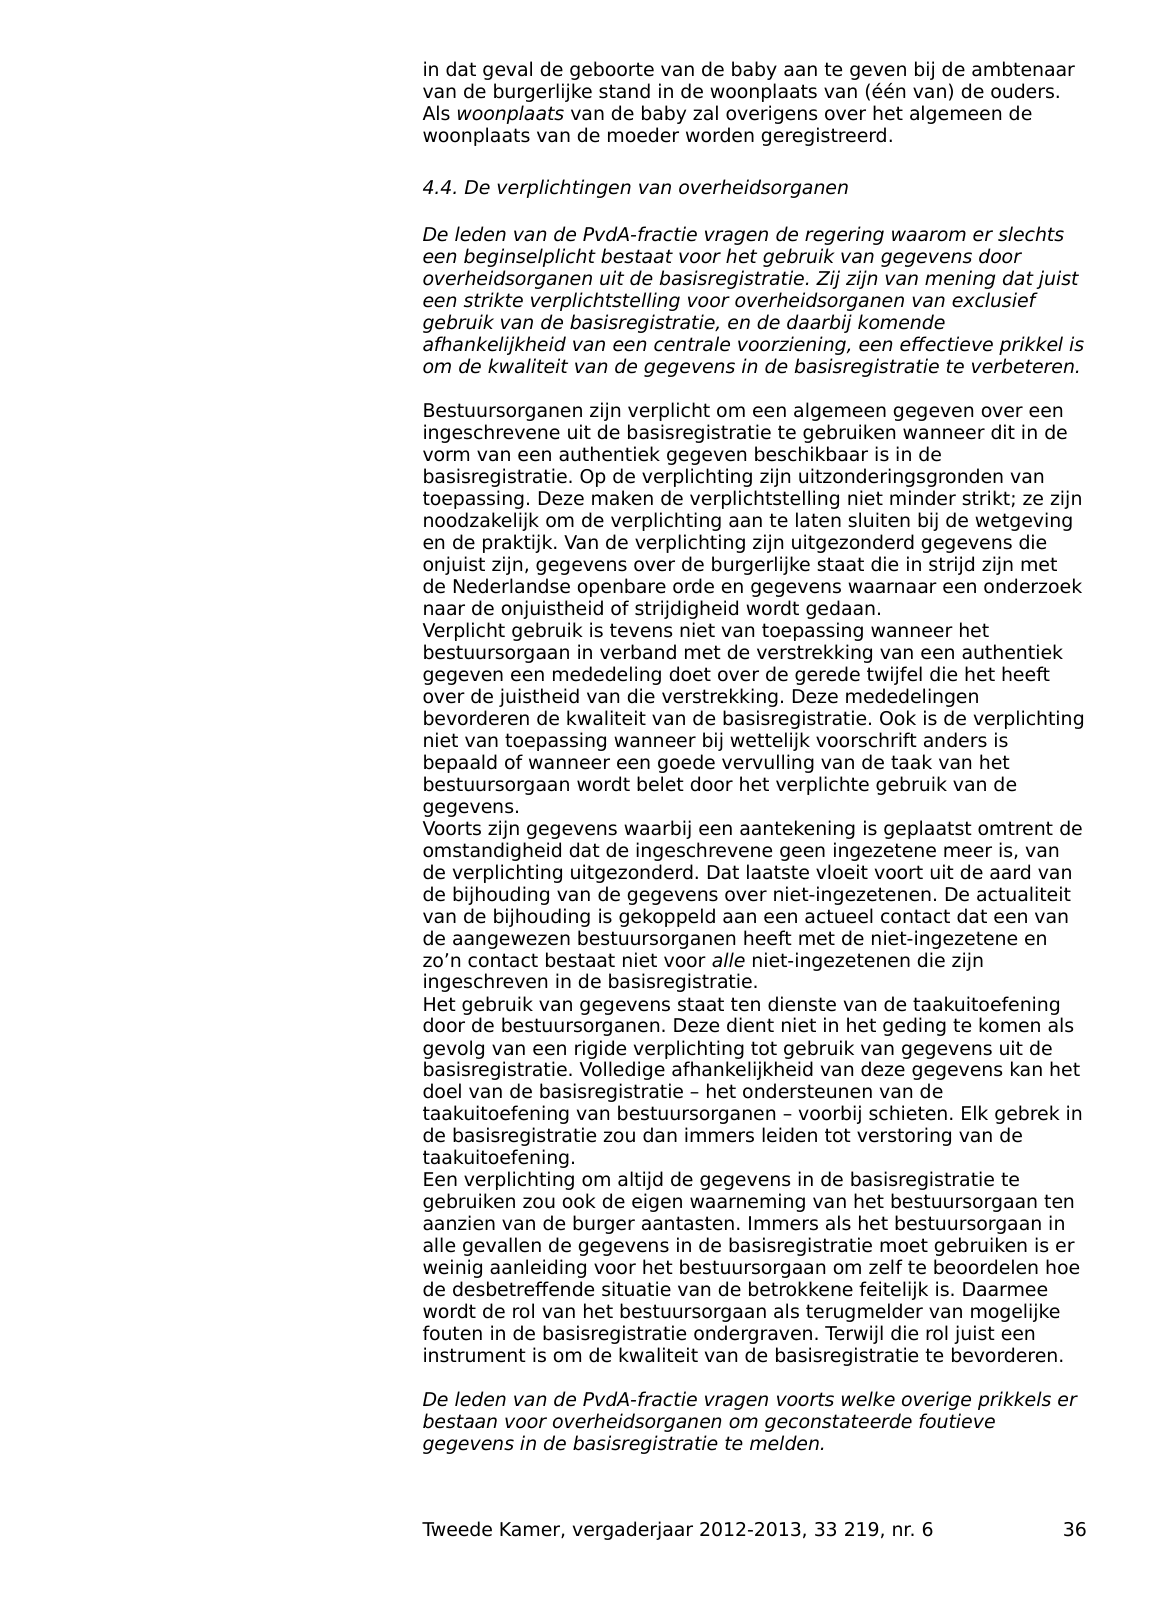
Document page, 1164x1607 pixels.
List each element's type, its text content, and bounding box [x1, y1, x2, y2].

text Het gebruik van gegevens staat ten dienste van de taakuitoefening door de bestuursorganen. Deze dient niet in het geding te komen als gevolg van een rigide verplichting tot gebruik van gegevens uit de basisregistratie. Volledige afhankelijkheid van deze gegevens kan het doel van de basisregistratie – het ondersteunen van de taakuitoefening van bestuursorganen – voorbij schieten. Elk gebrek in de basisregistratie zou dan immers leiden tot verstoring van de taakuitoefening. [422, 993, 1087, 1169]
subtitle 4.4. De verplichtingen van overheidsorganen [422, 177, 1087, 199]
text Verplicht gebruik is tevens niet van toepassing wanneer het bestuursorgaan in verband met de verstrekking van een authentiek gegeven een mededeling doet over de gerede twijfel die het heeft over de juistheid van die verstrekking. Deze mededelingen bevorderen de kwaliteit van de basisregistratie. Ook is de verplichting niet van toepassing wanneer bij wettelijk voorschrift anders is bepaald of wanneer een goede vervulling van de taak van het bestuursorgaan wordt belet door het verplichte gebruik van de gegevens. [422, 620, 1087, 818]
text Een verplichting om altijd de gegevens in de basisregistratie te gebruiken zou ook de eigen waarneming van het bestuursorgaan ten aanzien van de burger aantasten. Immers als het bestuursorgaan in alle gevallen de gegevens in de basisregistratie moet gebruiken is er weinig aanleiding voor het bestuursorgaan om zelf te beoordelen hoe de desbetreffende situatie van de betrokkene feitelijk is. Daarmee wordt de rol van het bestuursorgaan als terugmelder van mogelijke fouten in de basisregistratie ondergraven. Terwijl die rol juist een instrument is om de kwaliteit van de basisregistratie te bevorderen. [422, 1169, 1087, 1367]
text Bestuursorganen zijn verplicht om een algemeen gegeven over een ingeschrevene uit de basisregistratie te gebruiken wanneer dit in de vorm van een authentiek gegeven beschikbaar is in de basisregistratie. Op de verplichting zijn uitzonderingsgronden van toepassing. Deze maken de verplichtstelling niet minder strikt; ze zijn noodzakelijk om de verplichting aan te laten sluiten bij de wetgeving en de praktijk. Van de verplichting zijn uitgezonderd gegevens die onjuist zijn, gegevens over de burgerlijke staat die in strijd zijn met de Nederlandse openbare orde en gegevens waarnaar een onderzoek naar de onjuistheid of strijdigheid wordt gedaan. [422, 400, 1087, 620]
text De leden van de PvdA-fractie vragen de regering waarom er slechts een beginselplicht bestaat voor het gebruik van gegevens door overheidsorganen uit de basisregistratie. Zij zijn van mening dat juist een strikte verplichtstelling voor overheidsorganen van exclusief gebruik van de basisregistratie, en de daarbij komende afhankelijkheid van een centrale voorziening, een effectieve prikkel is om de kwaliteit van de gegevens in de basisregistratie te verbeteren. [422, 224, 1087, 378]
text De leden van de PvdA-fractie vragen voorts welke overige prikkels er bestaan voor overheidsorganen om geconstateerde foutieve gegevens in de basisregistratie te melden. [422, 1389, 1087, 1455]
text Voorts zijn gegevens waarbij een aantekening is geplaatst omtrent de omstandigheid dat de ingeschrevene geen ingezetene meer is, van de verplichting uitgezonderd. Dat laatste vloeit voort uit de aard van de bijhouding van de gegevens over niet-ingezetenen. De actualiteit van de bijhouding is gekoppeld aan een actueel contact dat een van de aangewezen bestuursorganen heeft met de niet-ingezetene en zo’n contact bestaat niet voor alle niet-ingezetenen die zijn ingeschreven in de basisregistratie. [422, 818, 1087, 993]
text in dat geval de geboorte van de baby aan te geven bij de ambtenaar van de burgerlijke stand in de woonplaats van (één van) de ouders. Als woonplaats van de baby zal overigens over het algemeen de woonplaats van de moeder worden geregistreerd. [422, 59, 1087, 147]
